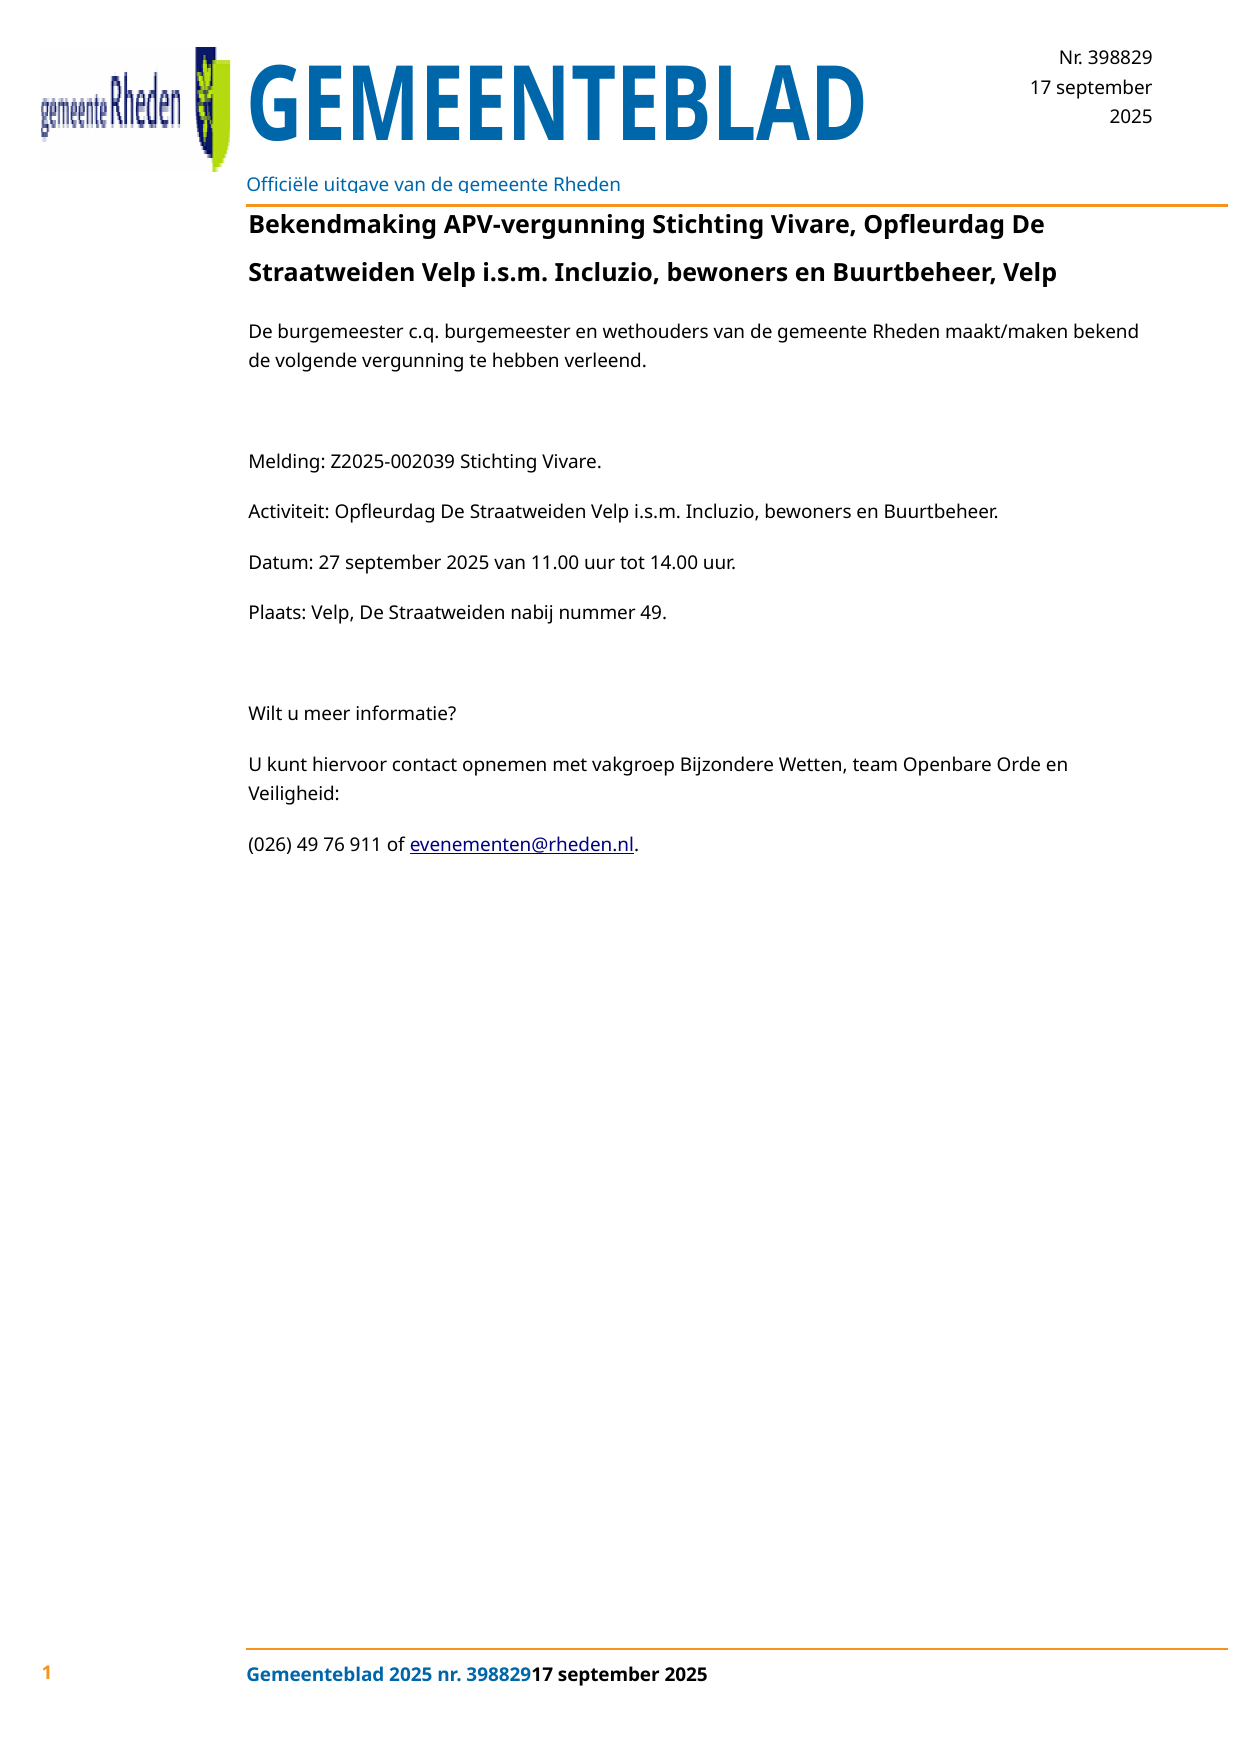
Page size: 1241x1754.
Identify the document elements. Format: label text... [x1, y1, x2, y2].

text De burgemeester c.q. burgemeester en wethouders van de gemeente Rheden maakt/maken bekend de volgende vergunning te hebben verleend. [248, 318, 1152, 373]
text Bekendmaking APV-vergunning Stichting Vivare, Opfleurdag De Straatweiden Velp i.s.m. Incluzio, bewoners en Buurtbeheer, Velp [248, 207, 1152, 288]
text Datum: 27 september 2025 van 11.00 uur tot 14.00 uur. [248, 549, 1152, 575]
text Activiteit: Opfleurdag De Straatweiden Velp i.s.m. Incluzio, bewoners en Buurtbeheer. [248, 499, 1152, 524]
picture [41, 47, 231, 172]
text Plaats: Velp, De Straatweiden nabij nummer 49. [248, 599, 1152, 625]
text Melding: Z2025-002039 Stichting Vivare. [248, 448, 1152, 474]
text (026) 49 76 911 of evenementen@rheden.nl. [248, 831, 1152, 857]
text Wilt u meer informatie? [248, 700, 1152, 726]
text U kunt hiervoor contact opnemen met vakgroep Bijzondere Wetten, team Openbare Orde en Veiligheid: [248, 751, 1152, 806]
